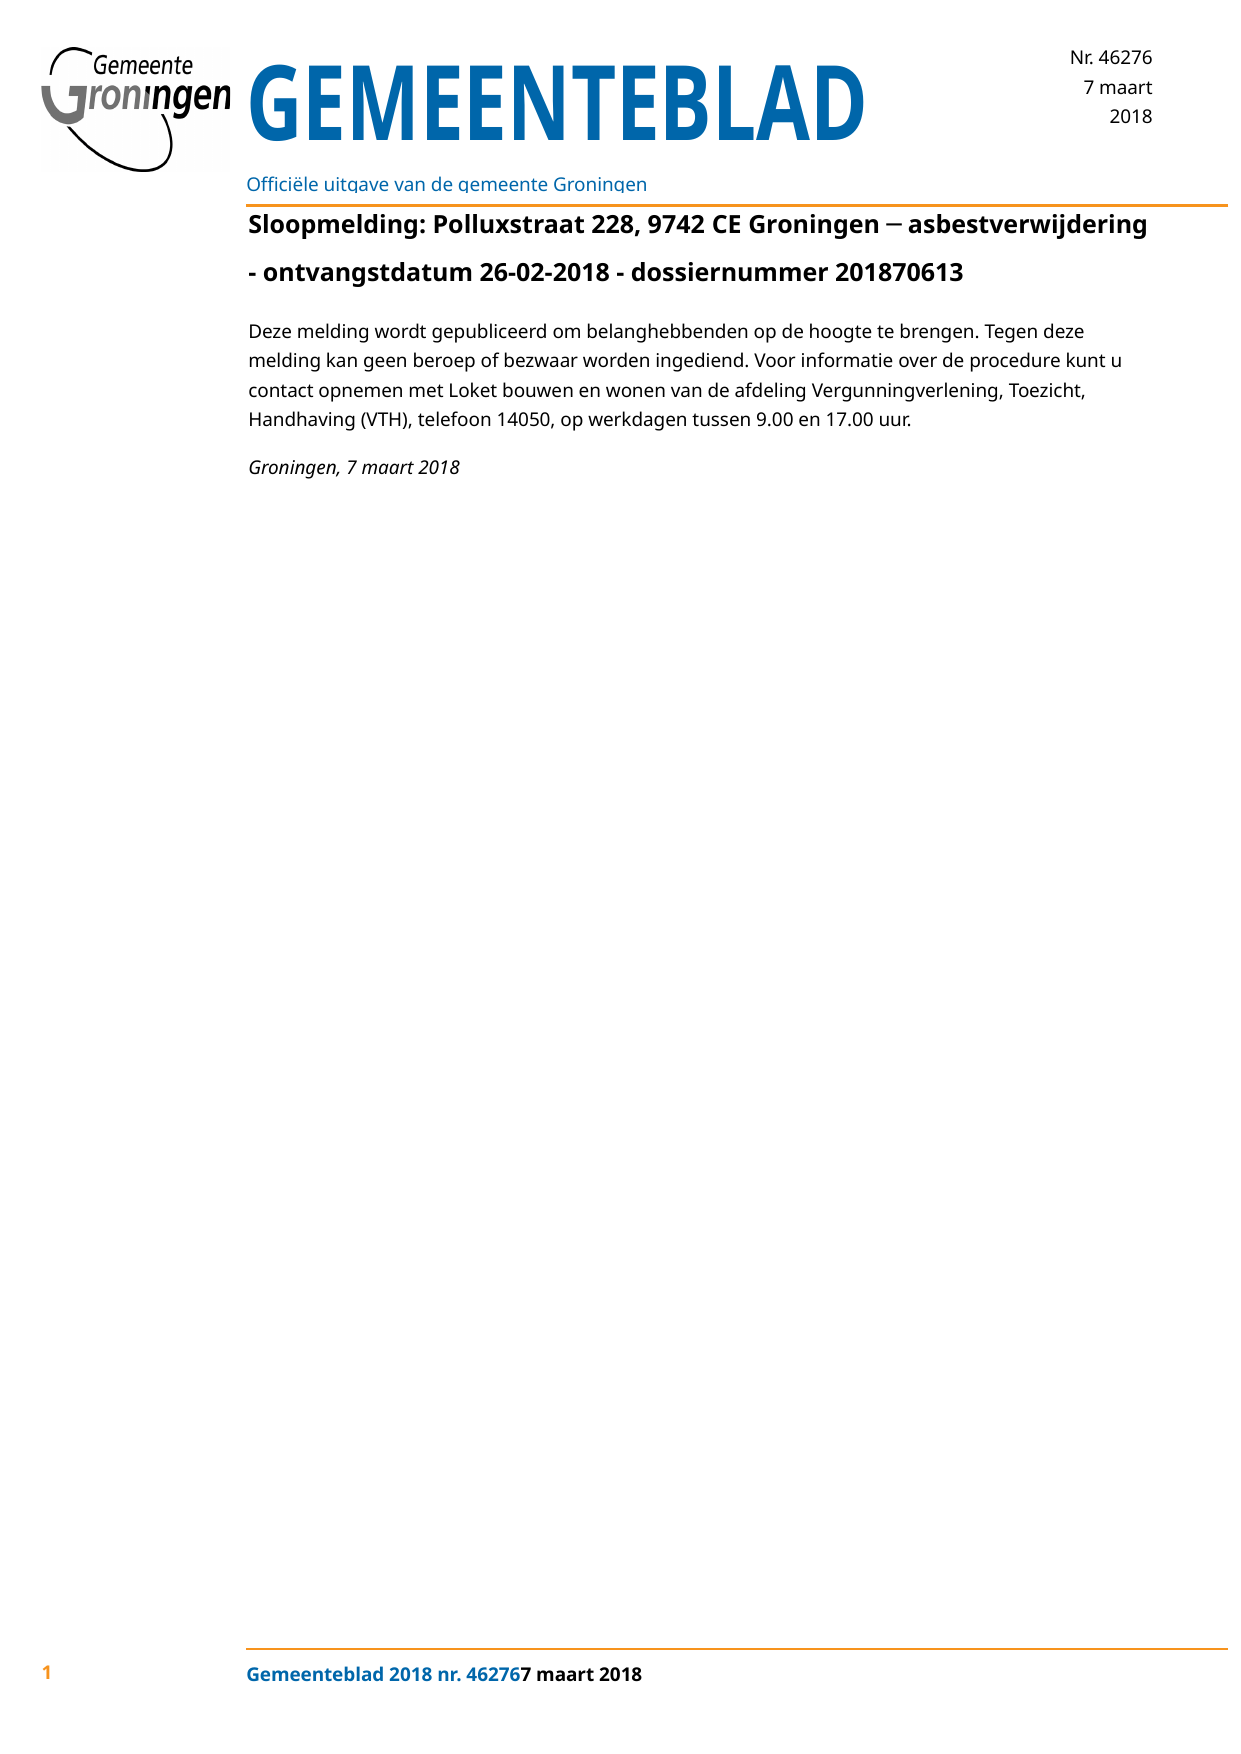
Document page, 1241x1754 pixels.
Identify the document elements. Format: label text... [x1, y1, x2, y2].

text Sloopmelding: Polluxstraat 228, 9742 CE Groningen ─ asbestverwijdering - ontvangstdatum 26-02-2018 - dossiernummer 201870613 [248, 207, 1152, 288]
text Groningen, 7 maart 2018 [248, 454, 1152, 480]
picture [41, 47, 231, 172]
text Deze melding wordt gepubliceerd om belanghebbenden op de hoogte te brengen. Tegen deze melding kan geen beroep of bezwaar worden ingediend. Voor informatie over de procedure kunt u contact opnemen met Loket bouwen en wonen van de afdeling Vergunningverlening, Toezicht, Handhaving (VTH), telefoon 14050, op werkdagen tussen 9.00 en 17.00 uur. [248, 318, 1152, 432]
